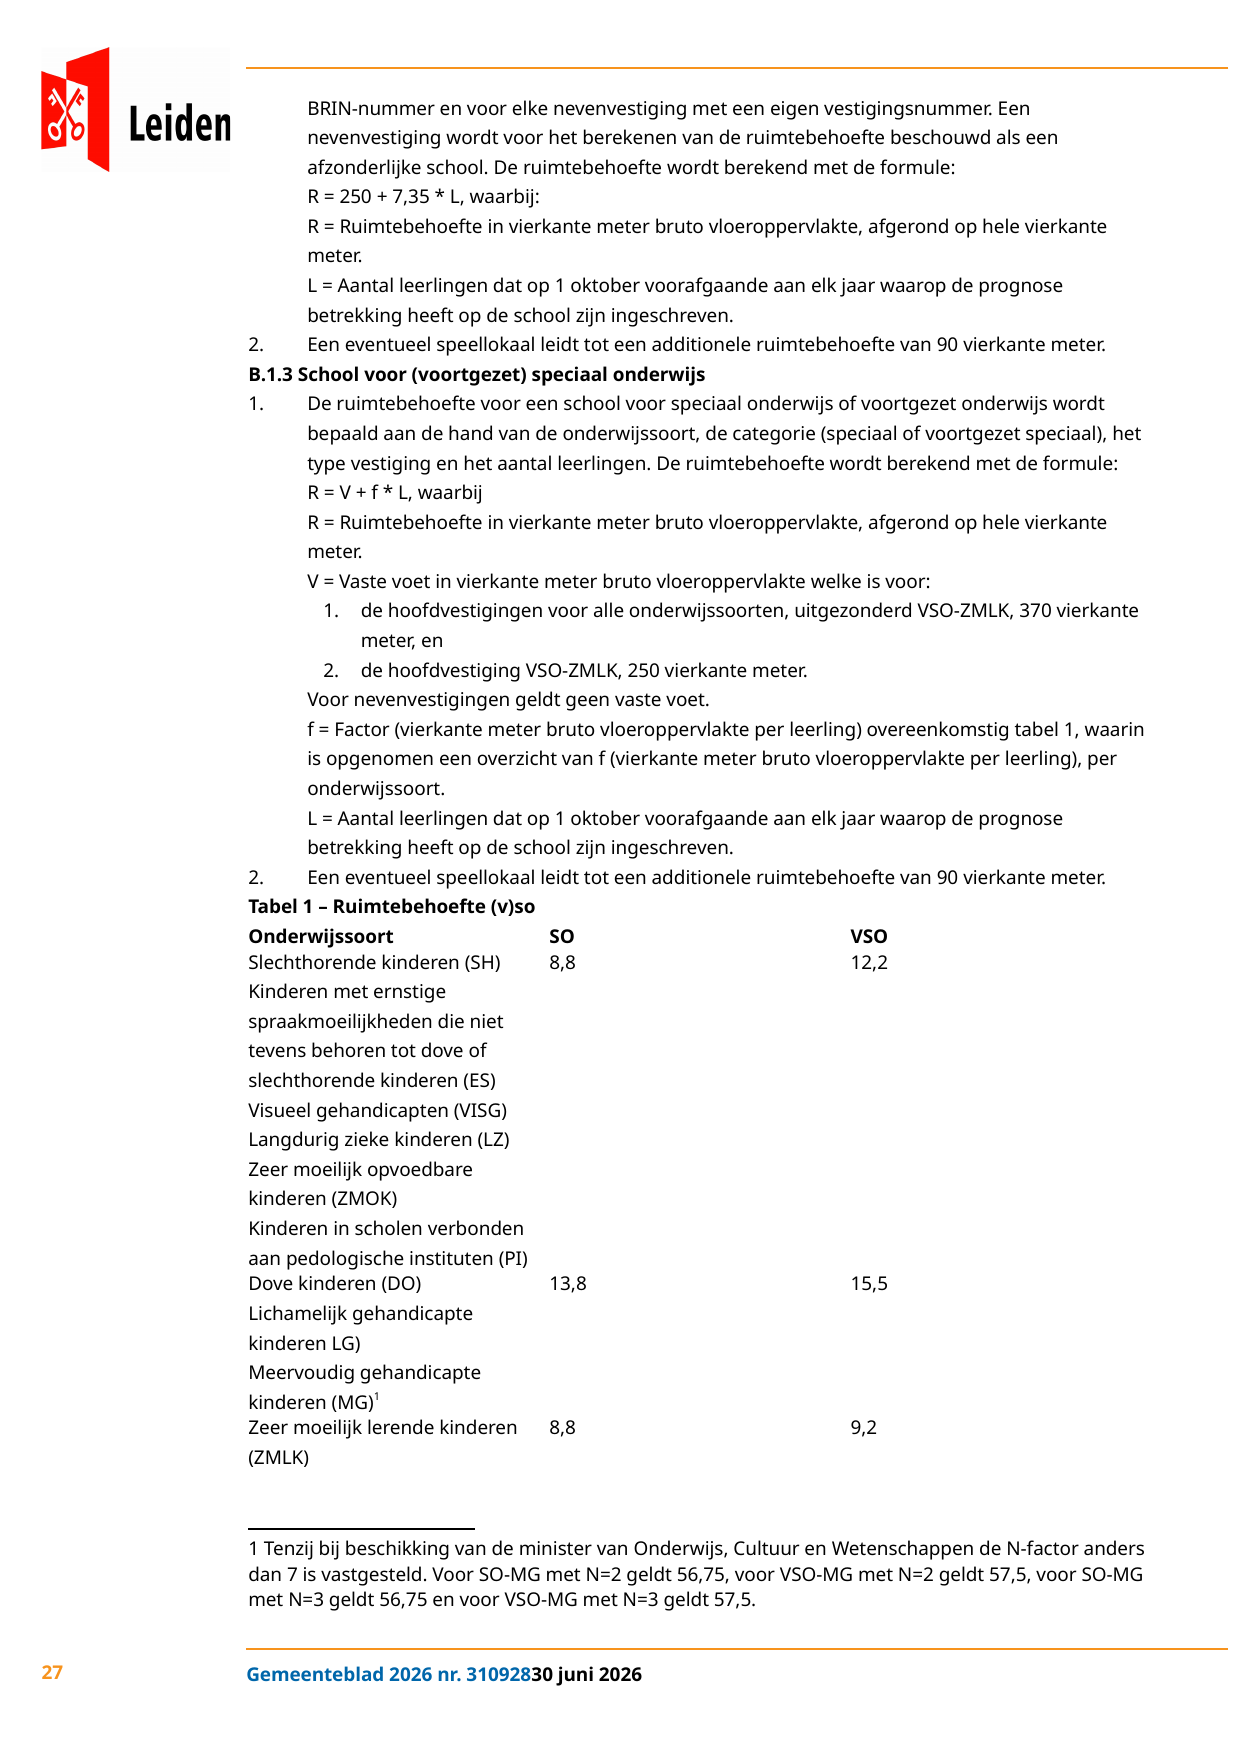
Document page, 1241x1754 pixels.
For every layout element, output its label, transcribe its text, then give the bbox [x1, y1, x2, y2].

list L = Aantal leerlingen dat op 1 oktober voorafgaande aan elk jaar waarop de prognose betrekking heeft op de school zijn ingeschreven. [248, 272, 1152, 328]
picture [41, 47, 231, 172]
list V = Vaste voet in vierkante meter bruto vloeroppervlakte welke is voor: [248, 568, 1152, 594]
list De ruimtebehoefte voor een school voor speciaal onderwijs of voortgezet onderwijs wordt bepaald aan de hand van de onderwijssoort, de categorie (speciaal of voortgezet speciaal), het type vestiging en het aantal leerlingen. De ruimtebehoefte wordt berekend met de formule: [248, 391, 1152, 476]
list Een eventueel speellokaal leidt tot een additionele ruimtebehoefte van 90 vierkante meter. [248, 331, 1152, 357]
table_cell Slechthorende kinderen (SH) Kinderen met ernstige spraakmoeilijkheden die niet tevens behoren tot dove of slechthorende kinderen (ES) Visueel gehandicapten (VISG) Langdurig zieke kinderen (LZ) Zeer moeilijk opvoedbare kinderen (ZMOK) Kinderen in scholen verbonden aan pedologische instituten (PI) [248, 949, 549, 1271]
table_cell 13,8 [549, 1271, 850, 1414]
list de hoofdvestiging VSO-ZMLK, 250 vierkante meter. [323, 657, 1152, 683]
table_cell 12,2 [850, 949, 1152, 1271]
table_header Onderwijssoort [248, 923, 549, 949]
list R = V + f * L, waarbij [248, 479, 1152, 505]
list BRIN-nummer en voor elke nevenvestiging met een eigen vestigingsnummer. Een nevenvestiging wordt voor het berekenen van de ruimtebehoefte beschouwd als een afzonderlijke school. De ruimtebehoefte wordt berekend met de formule: [248, 95, 1152, 180]
table_cell 9,2 [850, 1415, 1152, 1470]
list Een eventueel speellokaal leidt tot een additionele ruimtebehoefte van 90 vierkante meter. [248, 864, 1152, 890]
text Tabel 1 – Ruimtebehoefte (v)so [248, 893, 1152, 919]
table_cell 15,5 [850, 1271, 1152, 1414]
list R = Ruimtebehoefte in vierkante meter bruto vloeroppervlakte, afgerond op hele vierkante meter. [248, 213, 1152, 268]
text B.1.3 School voor (voortgezet) speciaal onderwijs [248, 361, 1152, 387]
table_cell Dove kinderen (DO) Lichamelijk gehandicapte kinderen LG) Meervoudig gehandicapte kinderen (MG) [248, 1271, 549, 1414]
table_header SO [549, 923, 850, 949]
table_header VSO [850, 923, 1152, 949]
table_cell 8,8 [549, 949, 850, 1271]
list Voor nevenvestigingen geldt geen vaste voet. [248, 686, 1152, 712]
table_cell 8,8 [549, 1415, 850, 1470]
list R = Ruimtebehoefte in vierkante meter bruto vloeroppervlakte, afgerond op hele vierkante meter. [248, 509, 1152, 564]
list R = 250 + 7,35 * L, waarbij: [248, 183, 1152, 209]
list L = Aantal leerlingen dat op 1 oktober voorafgaande aan elk jaar waarop de prognose betrekking heeft op de school zijn ingeschreven. [248, 805, 1152, 860]
table_cell Zeer moeilijk lerende kinderen (ZMLK) [248, 1415, 549, 1470]
list de hoofdvestigingen voor alle onderwijssoorten, uitgezonderd VSO-ZMLK, 370 vierkante meter, en [323, 598, 1152, 653]
list f = Factor (vierkante meter bruto vloeroppervlakte per leerling) overeenkomstig tabel 1, waarin is opgenomen een overzicht van f (vierkante meter bruto vloeroppervlakte per leerling), per onderwijssoort. [248, 716, 1152, 801]
